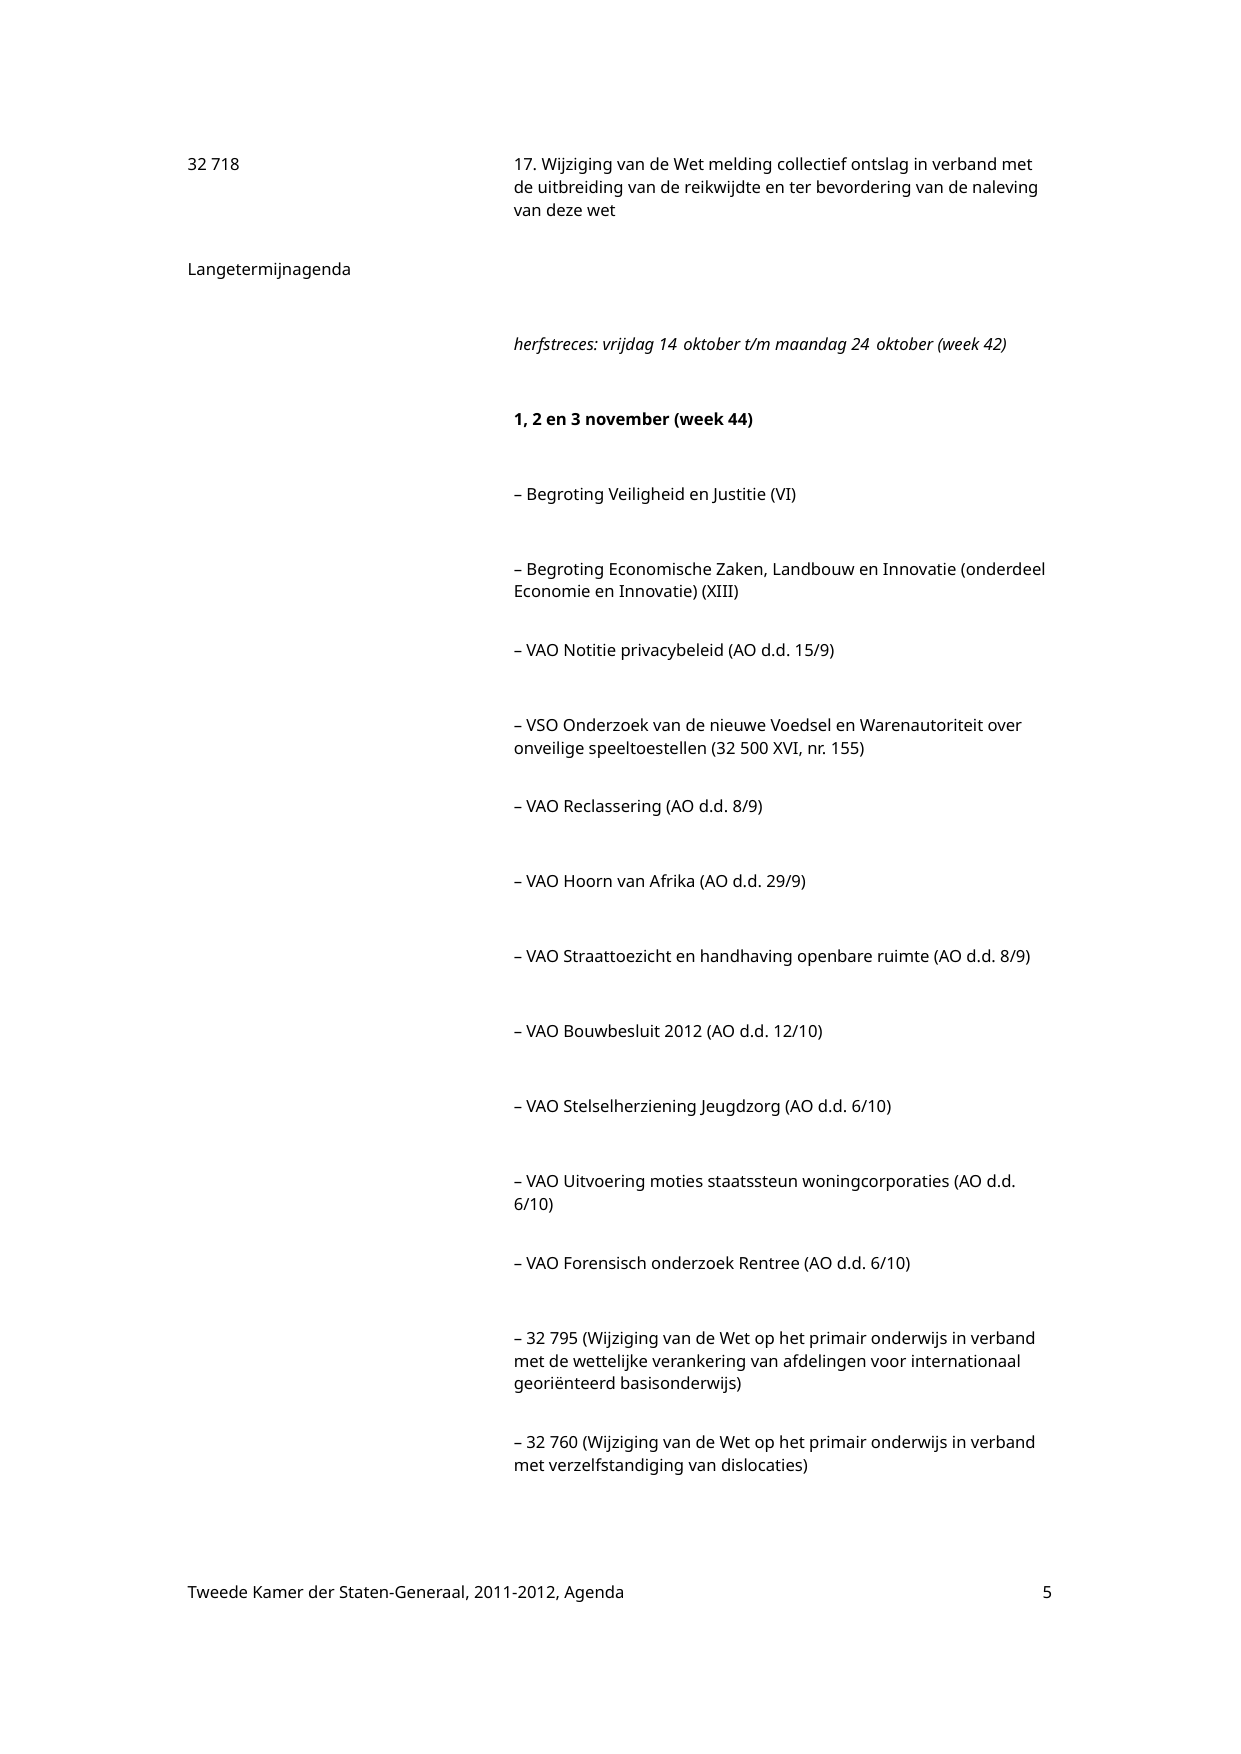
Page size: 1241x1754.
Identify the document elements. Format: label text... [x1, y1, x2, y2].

table_cell [188, 329, 490, 404]
table_cell [490, 1324, 510, 1428]
table_cell [188, 636, 490, 711]
table_cell – VAO Reclassering (AO d.d. 8/9) [510, 792, 1053, 867]
table_cell – VAO Bouwbesluit 2012 (AO d.d. 12/10) [510, 1017, 1053, 1092]
table_cell [188, 792, 490, 867]
table_cell [188, 554, 490, 636]
table_cell [188, 942, 490, 1017]
table_cell [490, 636, 510, 711]
table_cell – VAO Uitvoering moties staatssteun woningcorporaties (AO d.d. 6/10) [510, 1167, 1053, 1248]
table_cell [490, 942, 510, 1017]
table_header Langetermijnagenda [188, 254, 490, 329]
table_cell – VAO Straattoezicht en handhaving openbare ruimte (AO d.d. 8/9) [510, 942, 1053, 1017]
table_cell – VAO Notitie privacybeleid (AO d.d. 15/9) [510, 636, 1053, 711]
table_header [490, 254, 510, 329]
table_cell – VAO Hoorn van Afrika (AO d.d. 29/9) [510, 867, 1053, 942]
table_cell [188, 1428, 490, 1509]
table_cell herfstreces: vrijdag 14 oktober t/m maandag 24 oktober (week 42) [510, 329, 1053, 404]
table_cell – Begroting Economische Zaken, Landbouw en Innovatie (onderdeel Economie en Innovatie) (XIII) [510, 554, 1053, 636]
table_cell [188, 479, 490, 554]
table_cell [188, 1324, 490, 1428]
table_cell [490, 1017, 510, 1092]
table_cell [188, 1167, 490, 1248]
table_cell [490, 792, 510, 867]
table_cell 17. Wijziging van de Wet melding collectief ontslag in verband met de uitbreiding van de reikwijdte en ter bevordering van de naleving van deze wet [510, 150, 1053, 254]
table_cell [490, 711, 510, 792]
table_cell [188, 404, 490, 479]
table_cell [490, 404, 510, 479]
table_cell – Begroting Veiligheid en Justitie (VI) [510, 479, 1053, 554]
table_cell [490, 1428, 510, 1509]
table_cell [188, 711, 490, 792]
table_cell – 32 795 (Wijziging van de Wet op het primair onderwijs in verband met de wettelijke verankering van afdelingen voor internationaal georiënteerd basisonderwijs) [510, 1324, 1053, 1428]
table_cell 32 718 [188, 150, 490, 254]
table_cell [490, 554, 510, 636]
table_cell 1, 2 en 3 november (week 44) [510, 404, 1053, 479]
table_cell [490, 1167, 510, 1248]
table_cell [490, 867, 510, 942]
table_cell [188, 1092, 490, 1167]
table_cell – 32 760 (Wijziging van de Wet op het primair onderwijs in verband met verzelfstandiging van dislocaties) [510, 1428, 1053, 1509]
table_cell [188, 1249, 490, 1323]
table_cell – VSO Onderzoek van de nieuwe Voedsel en Warenautoriteit over onveilige speeltoestellen (32 500 XVI, nr. 155) [510, 711, 1053, 792]
table_cell – VAO Stelselherziening Jeugdzorg (AO d.d. 6/10) [510, 1092, 1053, 1167]
table_cell – VAO Forensisch onderzoek Rentree (AO d.d. 6/10) [510, 1249, 1053, 1323]
table_cell [490, 479, 510, 554]
table_cell [490, 150, 510, 254]
table_header [510, 254, 1053, 329]
table_cell [188, 867, 490, 942]
table_cell [490, 1249, 510, 1323]
table_cell [188, 1017, 490, 1092]
table_cell [490, 329, 510, 404]
table_cell [490, 1092, 510, 1167]
